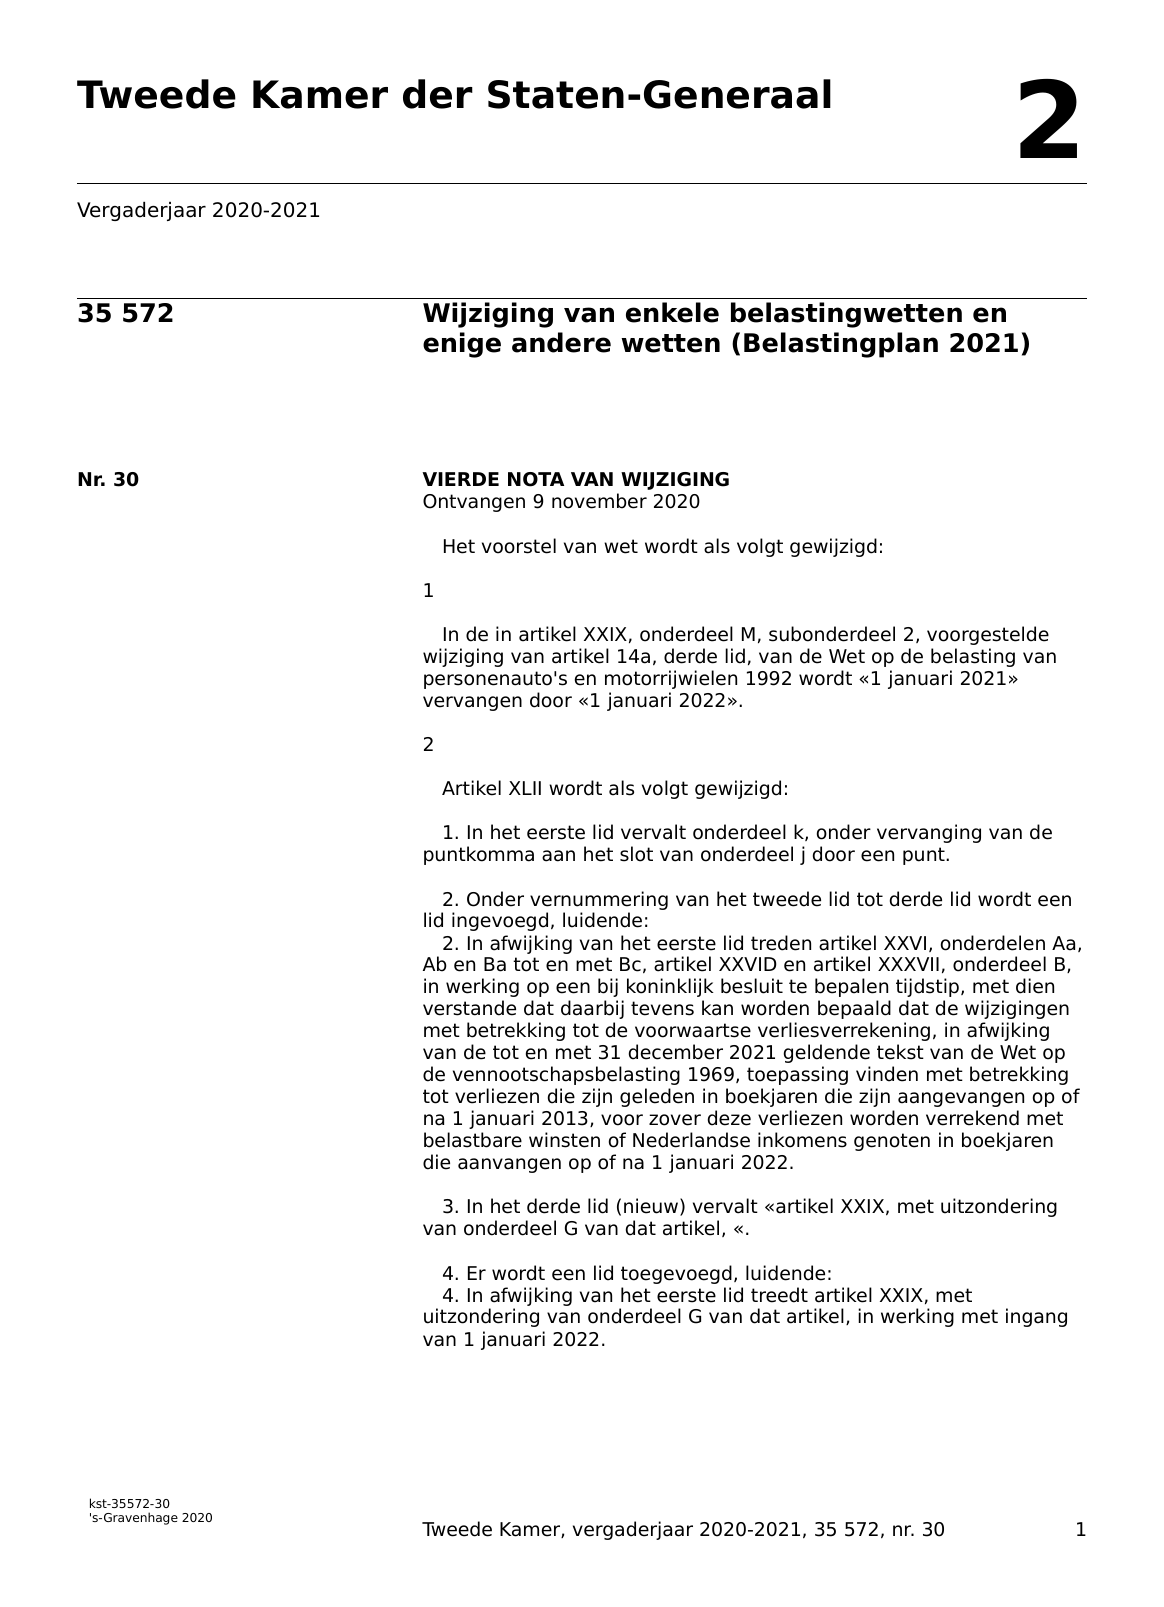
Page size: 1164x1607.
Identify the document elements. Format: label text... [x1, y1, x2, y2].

text 2. Onder vernummering van het tweede lid tot derde lid wordt een lid ingevoegd, luidende: [422, 888, 1087, 932]
text Het voorstel van wet wordt als volgt gewijzigd: [422, 536, 1087, 557]
text 2. In afwijking van het eerste lid treden artikel XXVI, onderdelen Aa, Ab en Ba tot en met Bc, artikel XXVID en artikel XXXVII, onderdeel B, in werking op een bij koninklijk besluit te bepalen tijdstip, met dien verstande dat daarbij tevens kan worden bepaald dat de wijzigingen met betrekking tot de voorwaartse verliesverrekening, in afwijking van de tot en met 31 december 2021 geldende tekst van de Wet op de vennootschapsbelasting 1969, toepassing vinden met betrekking tot verliezen die zijn geleden in boekjaren die zijn aangevangen op of na 1 januari 2013, voor zover deze verliezen worden verrekend met belastbare winsten of Nederlandse inkomens genoten in boekjaren die aanvangen op of na 1 januari 2022. [422, 932, 1087, 1174]
subtitle 1 [422, 580, 1087, 602]
text Artikel XLII wordt als volgt gewijzigd: [422, 778, 1087, 800]
text kst-35572-30 [88, 1497, 323, 1511]
text 3. In het derde lid (nieuw) vervalt «artikel XXIX, met uitzondering van onderdeel G van dat artikel, «. [422, 1196, 1087, 1240]
text Ontvangen 9 november 2020 [422, 491, 1087, 513]
text In de in artikel XXIX, onderdeel M, subonderdeel 2, voorgestelde wijziging van artikel 14a, derde lid, van de Wet op de belasting van personenauto's en motorrijwielen 1992 wordt «1 januari 2021» vervangen door «1 januari 2022». [422, 624, 1087, 712]
table_header 2 [886, 59, 1087, 183]
subtitle 2 [422, 734, 1087, 756]
text 4. Er wordt een lid toegevoegd, luidende: [422, 1262, 1087, 1284]
text 4. In afwijking van het eerste lid treedt artikel XXIX, met uitzondering van onderdeel G van dat artikel, in werking met ingang van 1 januari 2022. [422, 1284, 1087, 1350]
table_cell Vergaderjaar 2020-2021 [77, 184, 1087, 298]
subtitle 35 572 Wijziging van enkele belastingwetten en enige andere wetten (Belastingplan 2021) [77, 299, 1087, 358]
text 1. In het eerste lid vervalt onderdeel k, onder vervanging van de puntkomma aan het slot van onderdeel j door een punt. [422, 822, 1087, 866]
text 's-Gravenhage 2020 [88, 1511, 323, 1525]
subtitle Nr. 30 VIERDE NOTA VAN WIJZIGING [77, 469, 1087, 491]
table_header Tweede Kamer der Staten-Generaal [77, 59, 886, 183]
